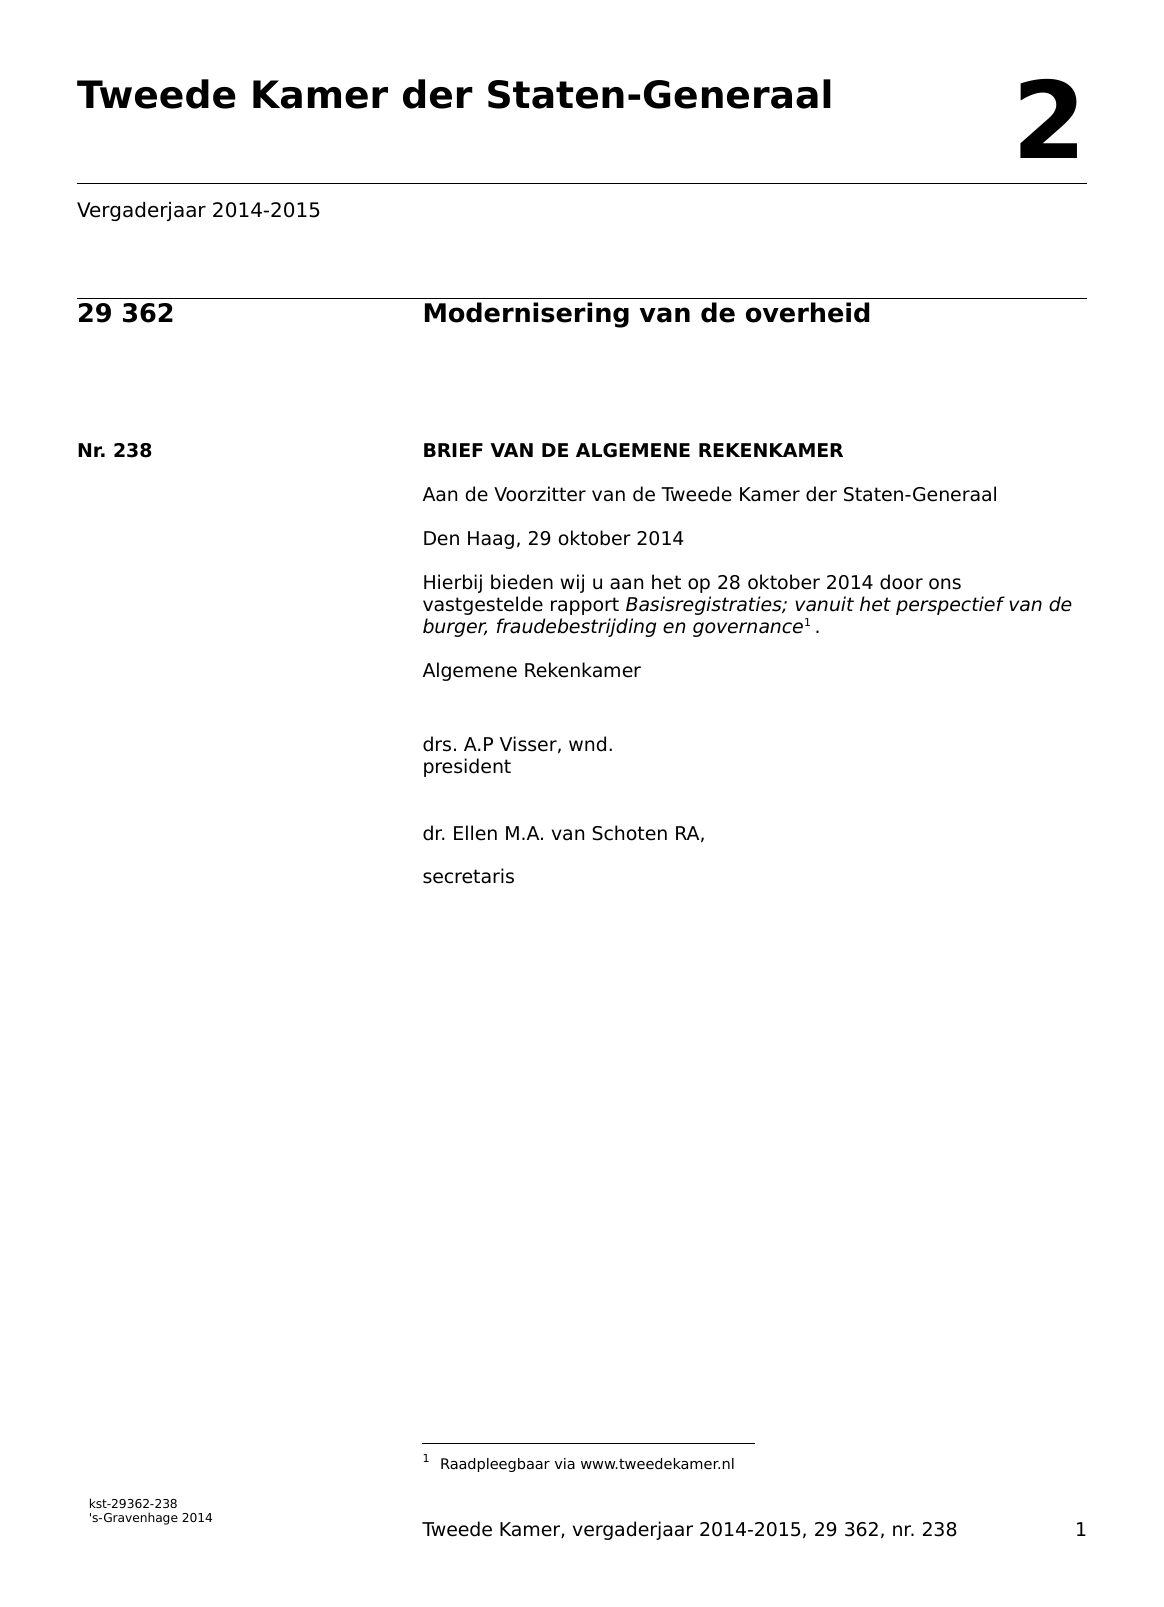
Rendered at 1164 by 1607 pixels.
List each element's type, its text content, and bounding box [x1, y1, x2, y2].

text Den Haag, 29 oktober 2014 [422, 528, 1087, 550]
table_header Tweede Kamer der Staten-Generaal [77, 59, 886, 183]
table_header 2 [886, 59, 1087, 183]
subtitle 29 362 Modernisering van de overheid [77, 299, 1087, 329]
text drs. A.P Visser, wnd. president [422, 712, 1087, 778]
text dr. Ellen M.A. van Schoten RA, secretaris [422, 800, 1087, 888]
text Hierbij bieden wij u aan het op 28 oktober 2014 door ons vastgestelde rapport Basisregistraties; vanuit het perspectief van de burger, fraudebestrijding en governance. [422, 572, 1087, 638]
subtitle Nr. 238 BRIEF VAN DE ALGEMENE REKENKAMER [77, 440, 1087, 462]
text kst-29362-238 [88, 1497, 323, 1511]
text Algemene Rekenkamer [422, 660, 1087, 682]
text 's-Gravenhage 2014 [88, 1511, 323, 1525]
table_cell Vergaderjaar 2014-2015 [77, 184, 1087, 298]
text Raadpleegbaar via www.tweedekamer.nl [422, 1452, 1087, 1474]
text Aan de Voorzitter van de Tweede Kamer der Staten-Generaal [422, 484, 1087, 506]
